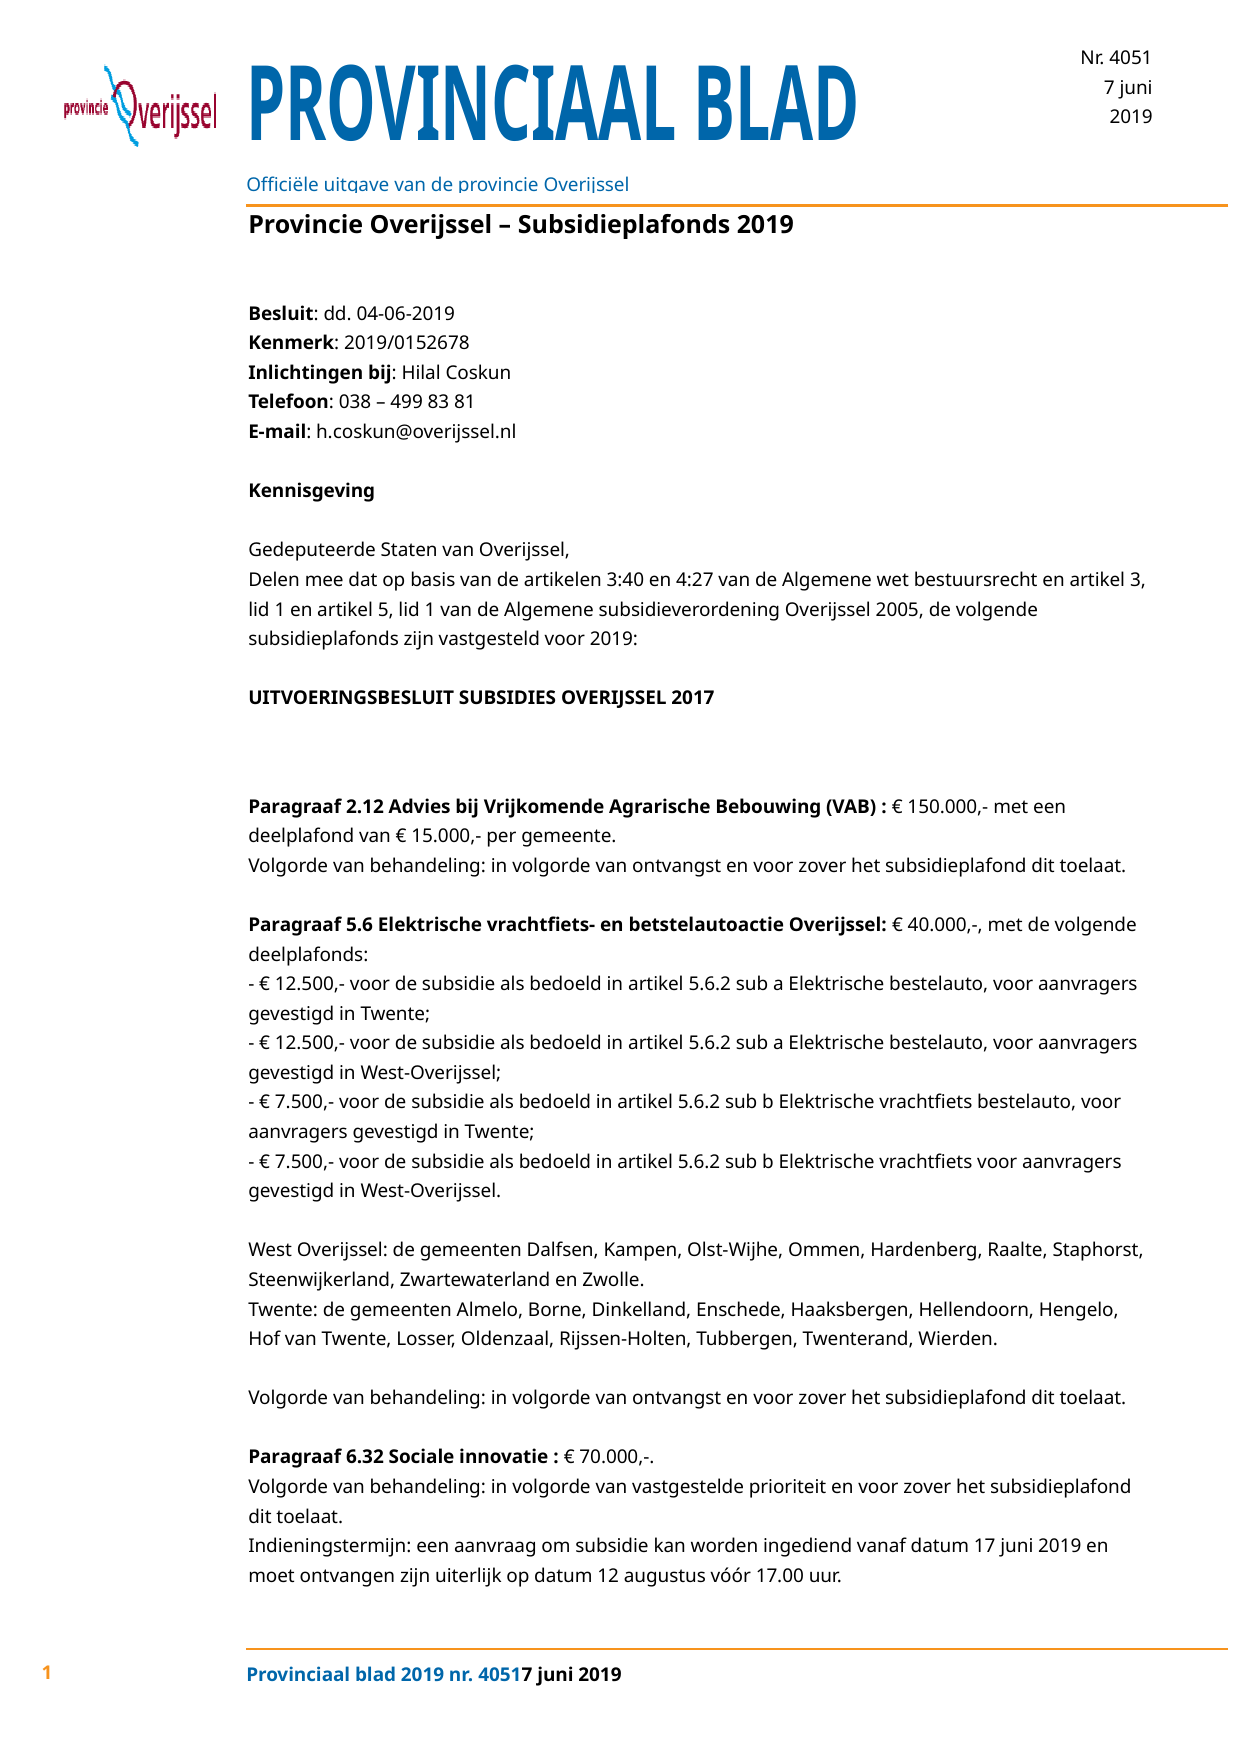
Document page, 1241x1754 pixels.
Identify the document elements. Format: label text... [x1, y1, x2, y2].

text UITVOERINGSBESLUIT SUBSIDIES OVERIJSSEL 2017 [248, 684, 1152, 710]
text Paragraaf 6.32 Sociale innovatie : € 70.000,-. [248, 1444, 1152, 1469]
text Inlichtingen bij: Hilal Coskun [248, 359, 1152, 385]
text Twente: de gemeenten Almelo, Borne, Dinkelland, Enschede, Haaksbergen, Hellendoorn, Hengelo, Hof van Twente, Losser, Oldenzaal, Rijssen-Holten, Tubbergen, Twenterand, Wierden. [248, 1296, 1152, 1351]
text - € 7.500,- voor de subsidie als bedoeld in artikel 5.6.2 sub b Elektrische vrachtfiets voor aanvragers gevestigd in West-Overijssel. [248, 1148, 1152, 1203]
text - € 12.500,- voor de subsidie als bedoeld in artikel 5.6.2 sub a Elektrische bestelauto, voor aanvragers gevestigd in West-Overijssel; [248, 1029, 1152, 1085]
picture [41, 47, 231, 172]
text - € 12.500,- voor de subsidie als bedoeld in artikel 5.6.2 sub a Elektrische bestelauto, voor aanvragers gevestigd in Twente; [248, 970, 1152, 1026]
text West Overijssel: de gemeenten Dalfsen, Kampen, Olst-Wijhe, Ommen, Hardenberg, Raalte, Staphorst, Steenwijkerland, Zwartewaterland en Zwolle. [248, 1237, 1152, 1292]
text Volgorde van behandeling: in volgorde van ontvangst en voor zover het subsidieplafond dit toelaat. [248, 1384, 1152, 1410]
text E-mail: h.coskun@overijssel.nl [248, 418, 1152, 444]
text Telefoon: 038 – 499 83 81 [248, 389, 1152, 414]
text Paragraaf 2.12 Advies bij Vrijkomende Agrarische Bebouwing (VAB) : € 150.000,- met een deelplafond van € 15.000,- per gemeente. [248, 793, 1152, 848]
text - € 7.500,- voor de subsidie als bedoeld in artikel 5.6.2 sub b Elektrische vrachtfiets bestelauto, voor aanvragers gevestigd in Twente; [248, 1089, 1152, 1144]
text Kenmerk: 2019/0152678 [248, 329, 1152, 355]
text Volgorde van behandeling: in volgorde van vastgestelde prioriteit en voor zover het subsidieplafond dit toelaat. [248, 1473, 1152, 1529]
text Besluit: dd. 04-06-2019 [248, 300, 1152, 326]
text Paragraaf 5.6 Elektrische vrachtfiets- en betstelautoactie Overijssel: € 40.000,-, met de volgende deelplafonds: [248, 911, 1152, 967]
text Delen mee dat op basis van de artikelen 3:40 en 4:27 van de Algemene wet bestuursrecht en artikel 3, lid 1 en artikel 5, lid 1 van de Algemene subsidieverordening Overijssel 2005, de volgende subsidieplafonds zijn vastgesteld voor 2019: [248, 566, 1152, 651]
text Kennisgeving [248, 477, 1152, 503]
text Provincie Overijssel – Subsidieplafonds 2019 [248, 207, 1152, 241]
text Indieningstermijn: een aanvraag om subsidie kan worden ingediend vanaf datum 17 juni 2019 en moet ontvangen zijn uiterlijk op datum 12 augustus vóór 17.00 uur. [248, 1532, 1152, 1588]
text Gedeputeerde Staten van Overijssel, [248, 537, 1152, 562]
text Volgorde van behandeling: in volgorde van ontvangst en voor zover het subsidieplafond dit toelaat. [248, 852, 1152, 878]
